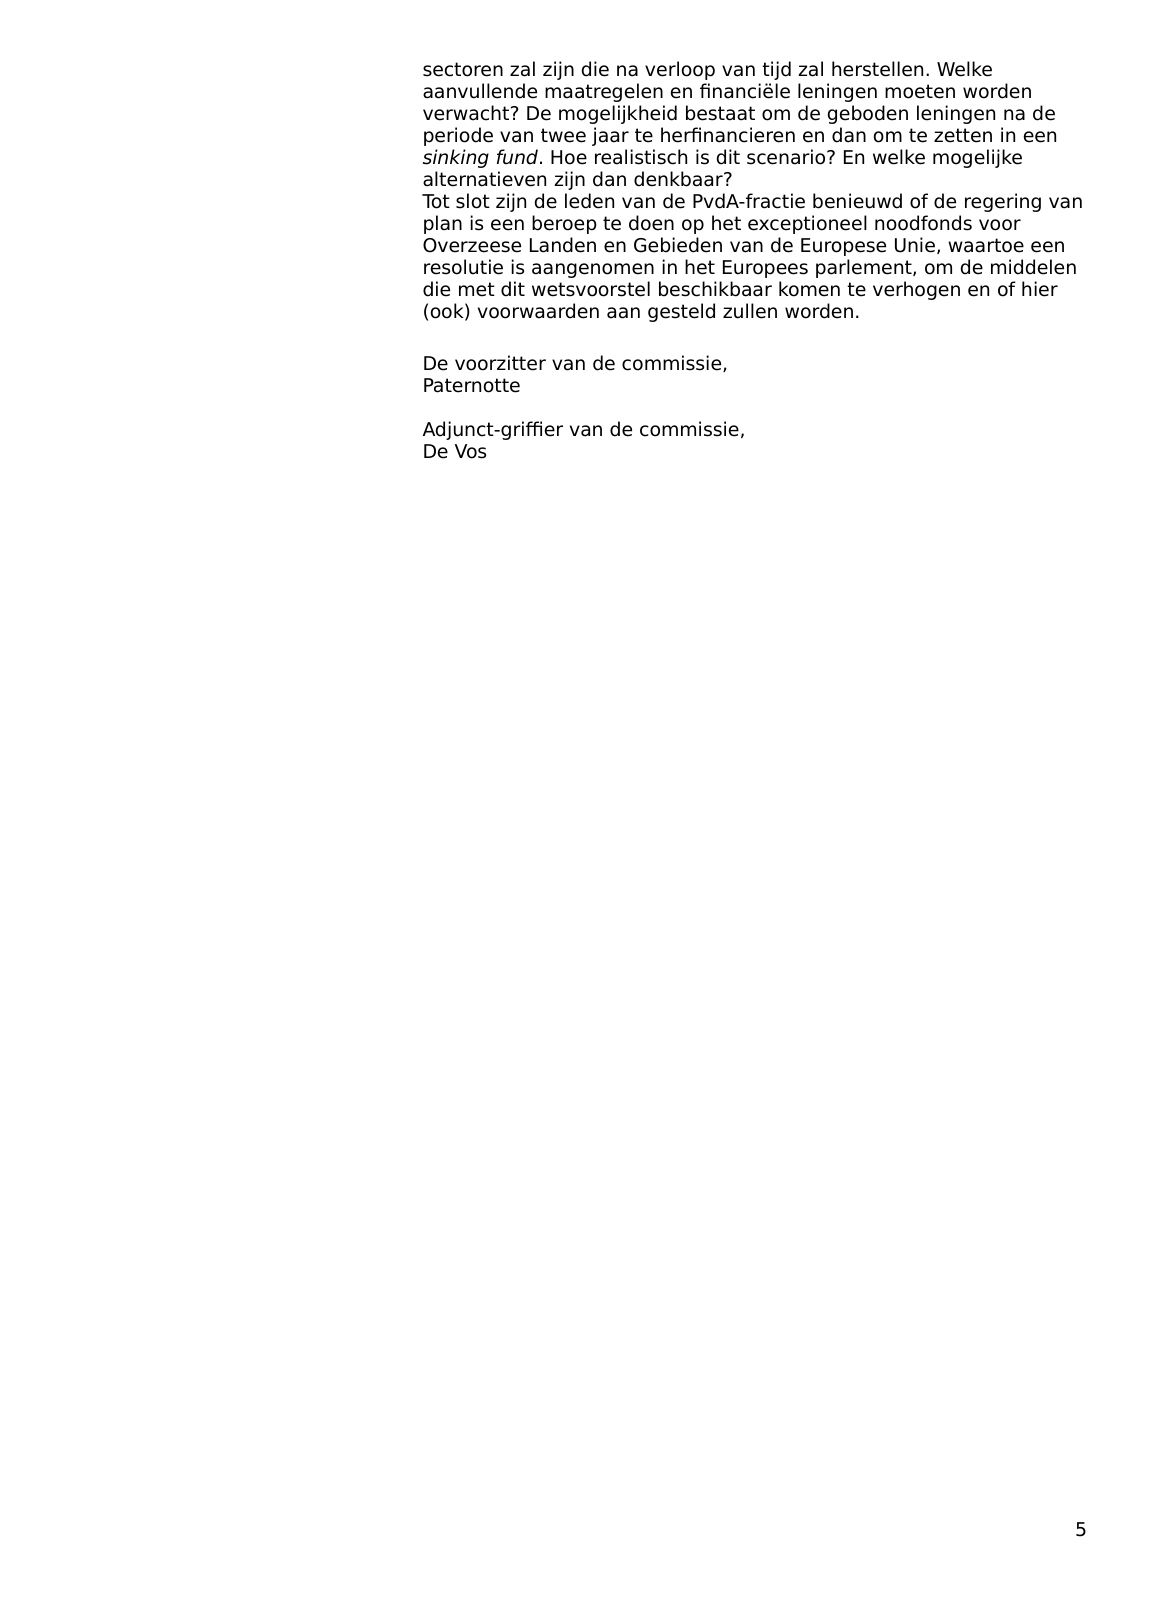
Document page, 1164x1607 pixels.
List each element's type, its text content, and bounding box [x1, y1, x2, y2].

text sectoren zal zijn die na verloop van tijd zal herstellen. Welke aanvullende maatregelen en financiële leningen moeten worden verwacht? De mogelijkheid bestaat om de geboden leningen na de periode van twee jaar te herfinancieren en dan om te zetten in een sinking fund. Hoe realistisch is dit scenario? En welke mogelijke alternatieven zijn dan denkbaar? [422, 59, 1087, 191]
text Adjunct-griffier van de commissie, De Vos [422, 419, 1087, 463]
text Tot slot zijn de leden van de PvdA-fractie benieuwd of de regering van plan is een beroep te doen op het exceptioneel noodfonds voor Overzeese Landen en Gebieden van de Europese Unie, waartoe een resolutie is aangenomen in het Europees parlement, om de middelen die met dit wetsvoorstel beschikbaar komen te verhogen en of hier (ook) voorwaarden aan gesteld zullen worden. [422, 191, 1087, 323]
text De voorzitter van de commissie, Paternotte [422, 353, 1087, 397]
